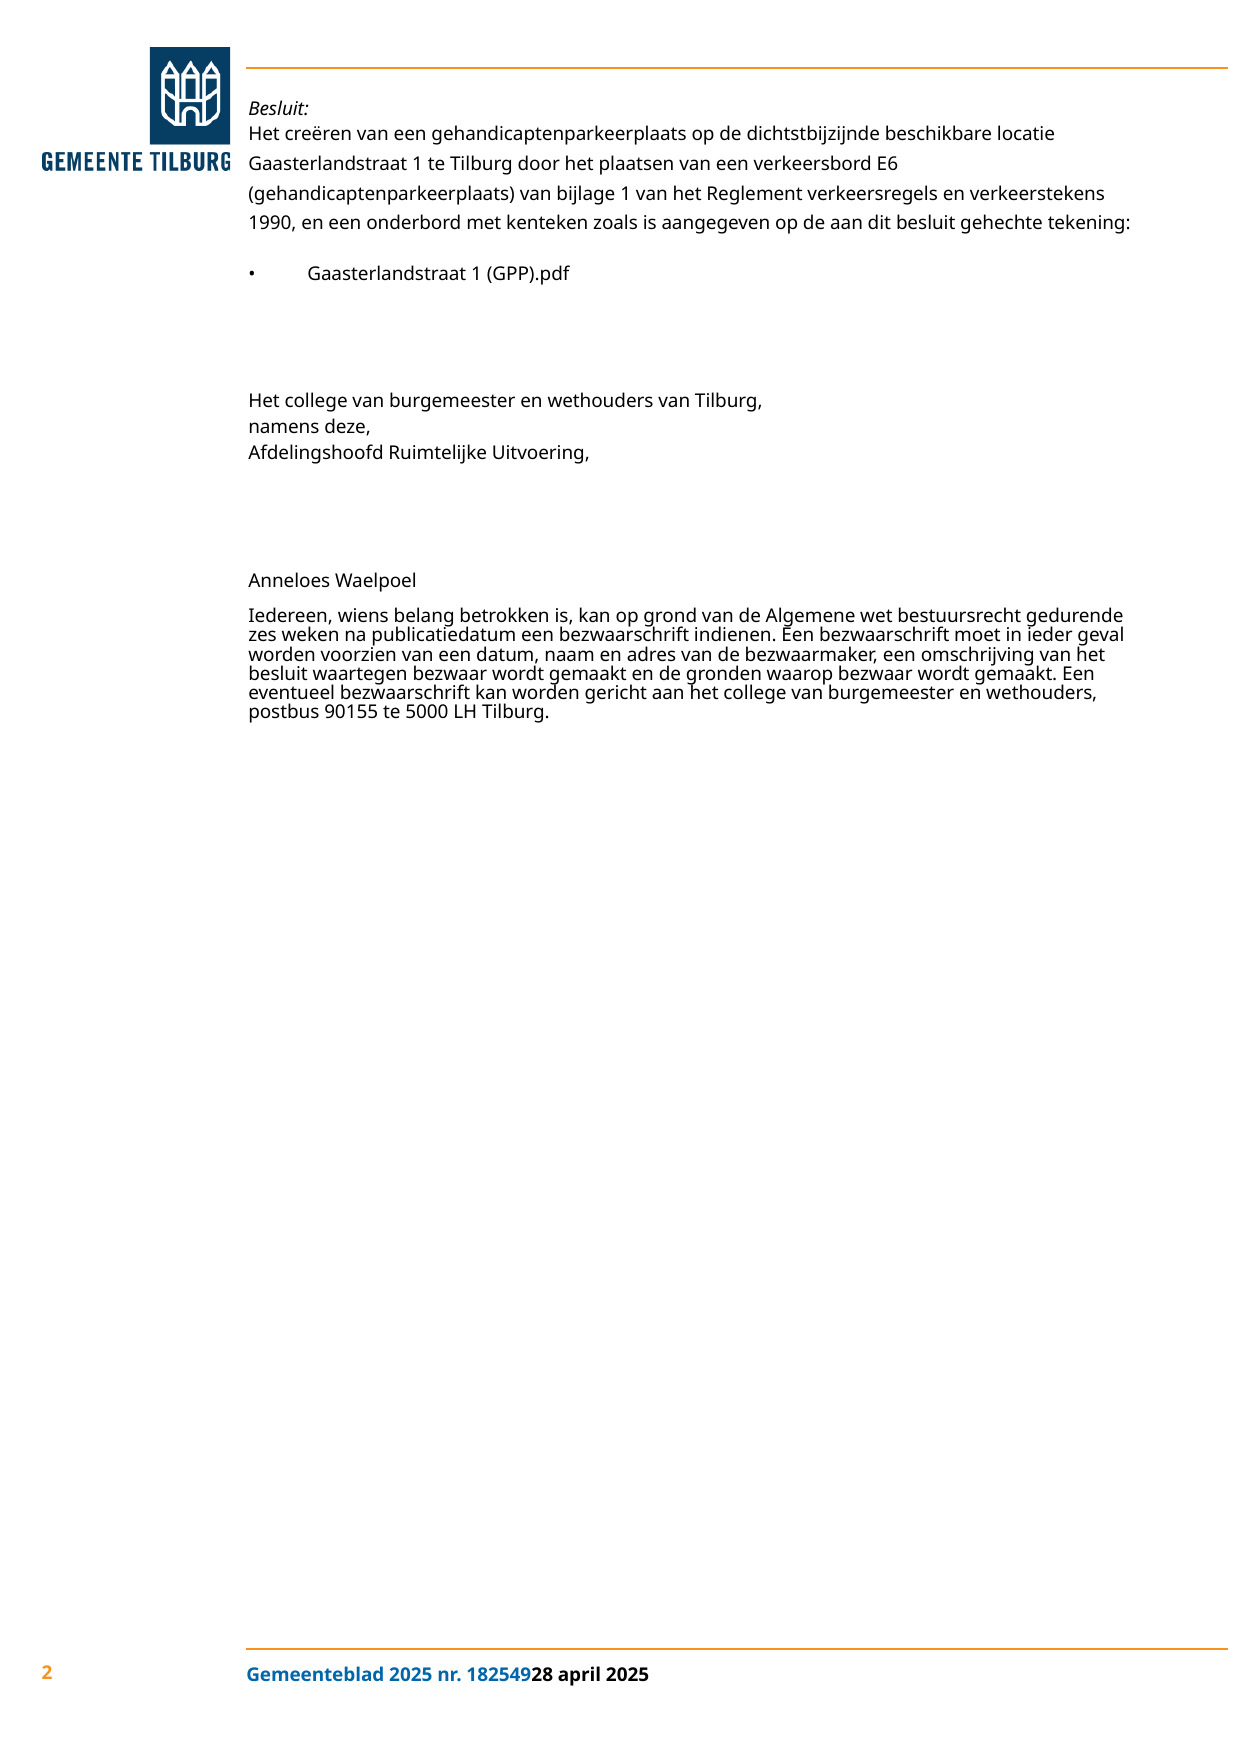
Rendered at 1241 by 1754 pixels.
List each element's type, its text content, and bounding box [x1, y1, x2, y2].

text Besluit: [248, 95, 1152, 121]
list Gaasterlandstraat 1 (GPP).pdf [248, 260, 1152, 285]
text Anneloes Waelpoel [248, 568, 1152, 593]
text namens deze, [248, 413, 1152, 439]
text Het college van burgemeester en wethouders van Tilburg, [248, 387, 1152, 413]
picture [41, 47, 231, 172]
text Het creëren van een gehandicaptenparkeerplaats op de dichtstbijzijnde beschikbare locatie Gaasterlandstraat 1 te Tilburg door het plaatsen van een verkeersbord E6 (gehandicaptenparkeerplaats) van bijlage 1 van het Reglement verkeersregels en verkeerstekens 1990, en een onderbord met kenteken zoals is aangegeven op de aan dit besluit gehechte tekening: [248, 121, 1152, 235]
text Iedereen, wiens belang betrokken is, kan op grond van de Algemene wet bestuursrecht gedurende zes weken na publicatiedatum een bezwaarschrift indienen. Een bezwaarschrift moet in ieder geval worden voorzien van een datum, naam en adres van de bezwaarmaker, een omschrijving van het besluit waartegen bezwaar wordt gemaakt en de gronden waarop bezwaar wordt gemaakt. Een eventueel bezwaarschrift kan worden gericht aan het college van burgemeester en wethouders, postbus 90155 te 5000 LH Tilburg. [248, 607, 1152, 723]
text Afdelingshoofd Ruimtelijke Uitvoering, [248, 439, 1152, 465]
